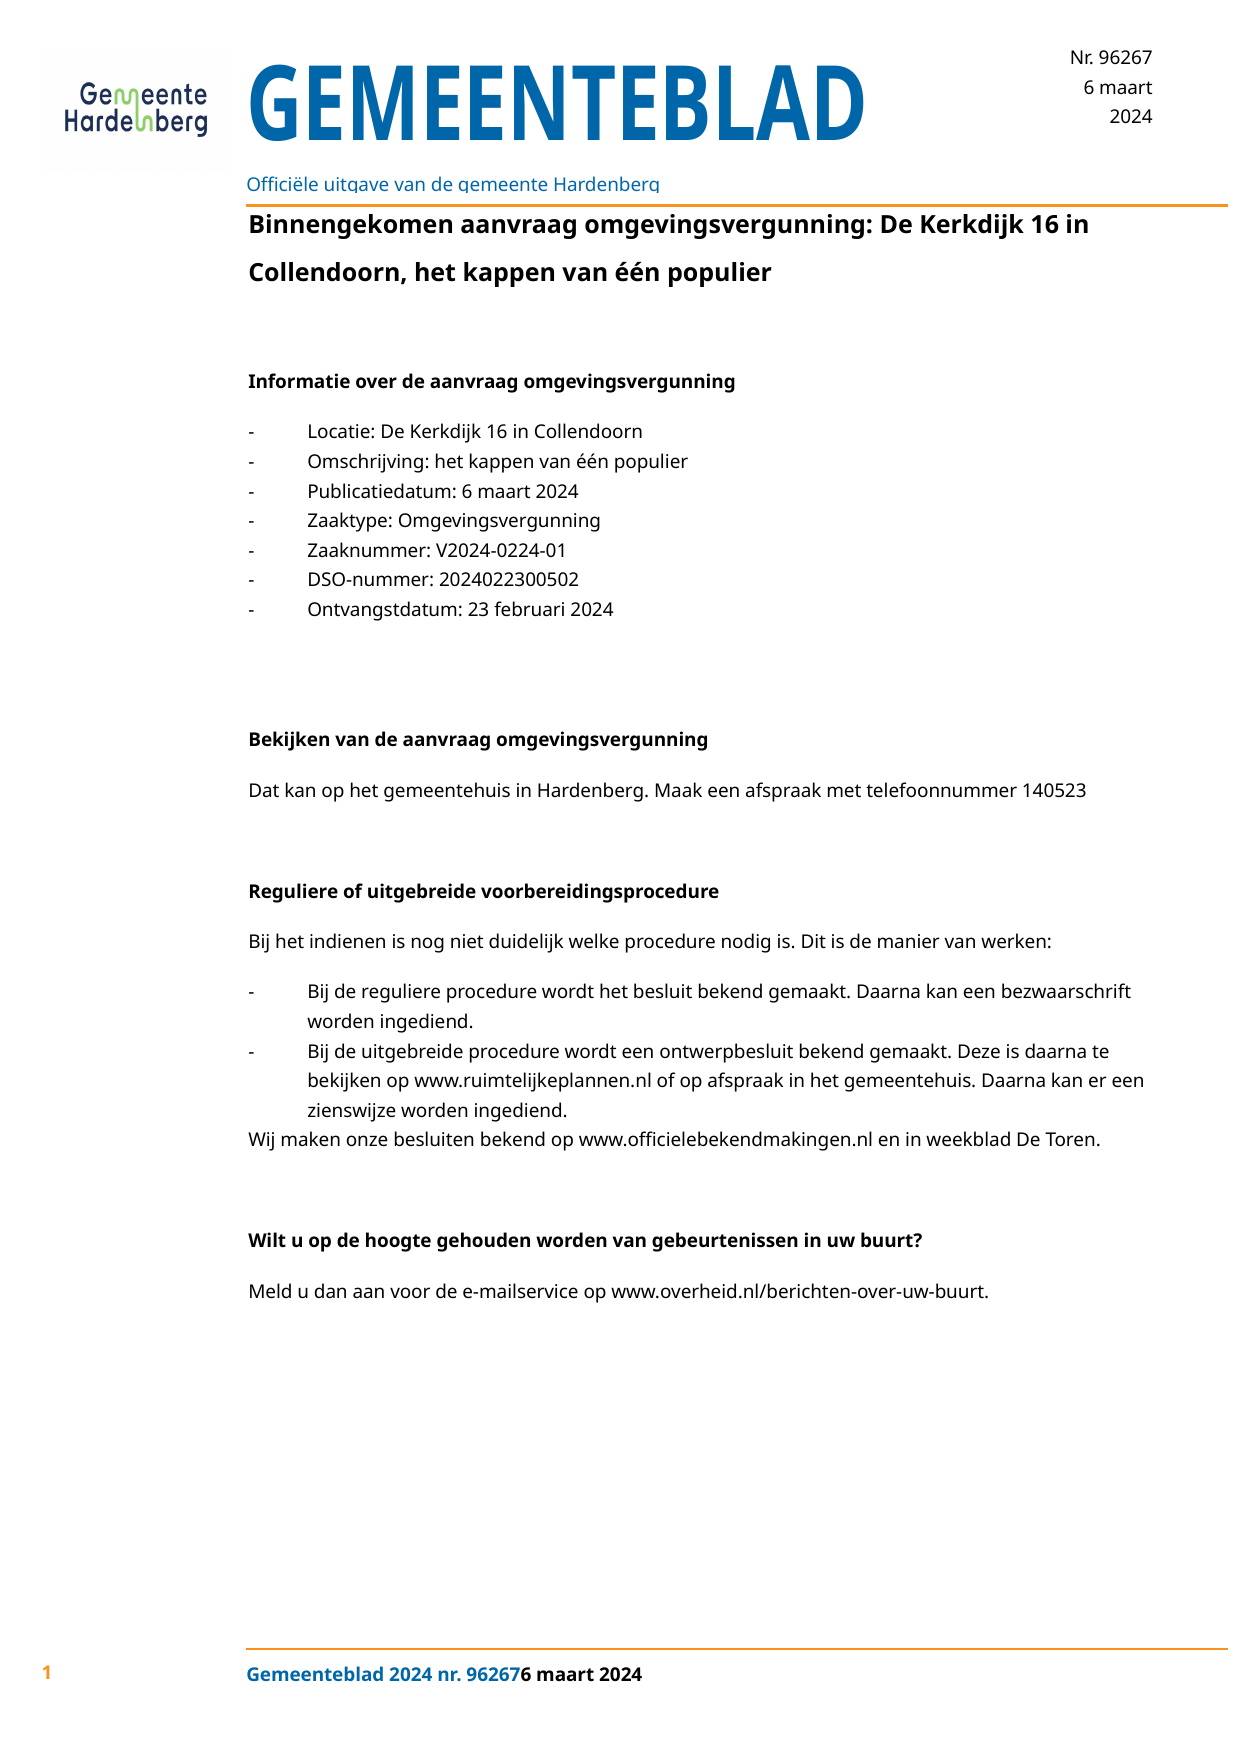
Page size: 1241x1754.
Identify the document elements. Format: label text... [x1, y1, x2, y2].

list Zaaknummer: V2024-0224-01 [248, 537, 1152, 563]
text Wij maken onze besluiten bekend op www.officielebekendmakingen.nl en in weekblad De Toren. [248, 1127, 1152, 1152]
list DSO-nummer: 2024022300502 [248, 567, 1152, 592]
text Meld u dan aan voor de e-mailservice op www.overheid.nl/berichten-over-uw-buurt. [248, 1278, 1152, 1304]
list Zaaktype: Omgevingsvergunning [248, 507, 1152, 533]
text Binnengekomen aanvraag omgevingsvergunning: De Kerkdijk 16 in Collendoorn, het kappen van één populier [248, 207, 1152, 288]
picture [41, 47, 231, 172]
list Publicatiedatum: 6 maart 2024 [248, 478, 1152, 504]
list Locatie: De Kerkdijk 16 in Collendoorn [248, 419, 1152, 444]
list Omschrijving: het kappen van één populier [248, 448, 1152, 474]
text Reguliere of uitgebreide voorbereidingsprocedure [248, 878, 1152, 904]
text Bij het indienen is nog niet duidelijk welke procedure nodig is. Dit is de manier van werken: [248, 928, 1152, 954]
list Bij de reguliere procedure wordt het besluit bekend gemaakt. Daarna kan een bezwaarschrift worden ingediend. [248, 979, 1152, 1034]
text Bekijken van de aanvraag omgevingsvergunning [248, 727, 1152, 752]
text Dat kan op het gemeentehuis in Hardenberg. Maak een afspraak met telefoonnummer 140523 [248, 777, 1152, 803]
text Wilt u op de hoogte gehouden worden van gebeurtenissen in uw buurt? [248, 1227, 1152, 1253]
text Informatie over de aanvraag omgevingsvergunning [248, 368, 1152, 394]
list Ontvangstdatum: 23 februari 2024 [248, 596, 1152, 622]
list Bij de uitgebreide procedure wordt een ontwerpbesluit bekend gemaakt. Deze is daarna te bekijken op www.ruimtelijkeplannen.nl of op afspraak in het gemeentehuis. Daarna kan er een zienswijze worden ingediend. [248, 1038, 1152, 1123]
